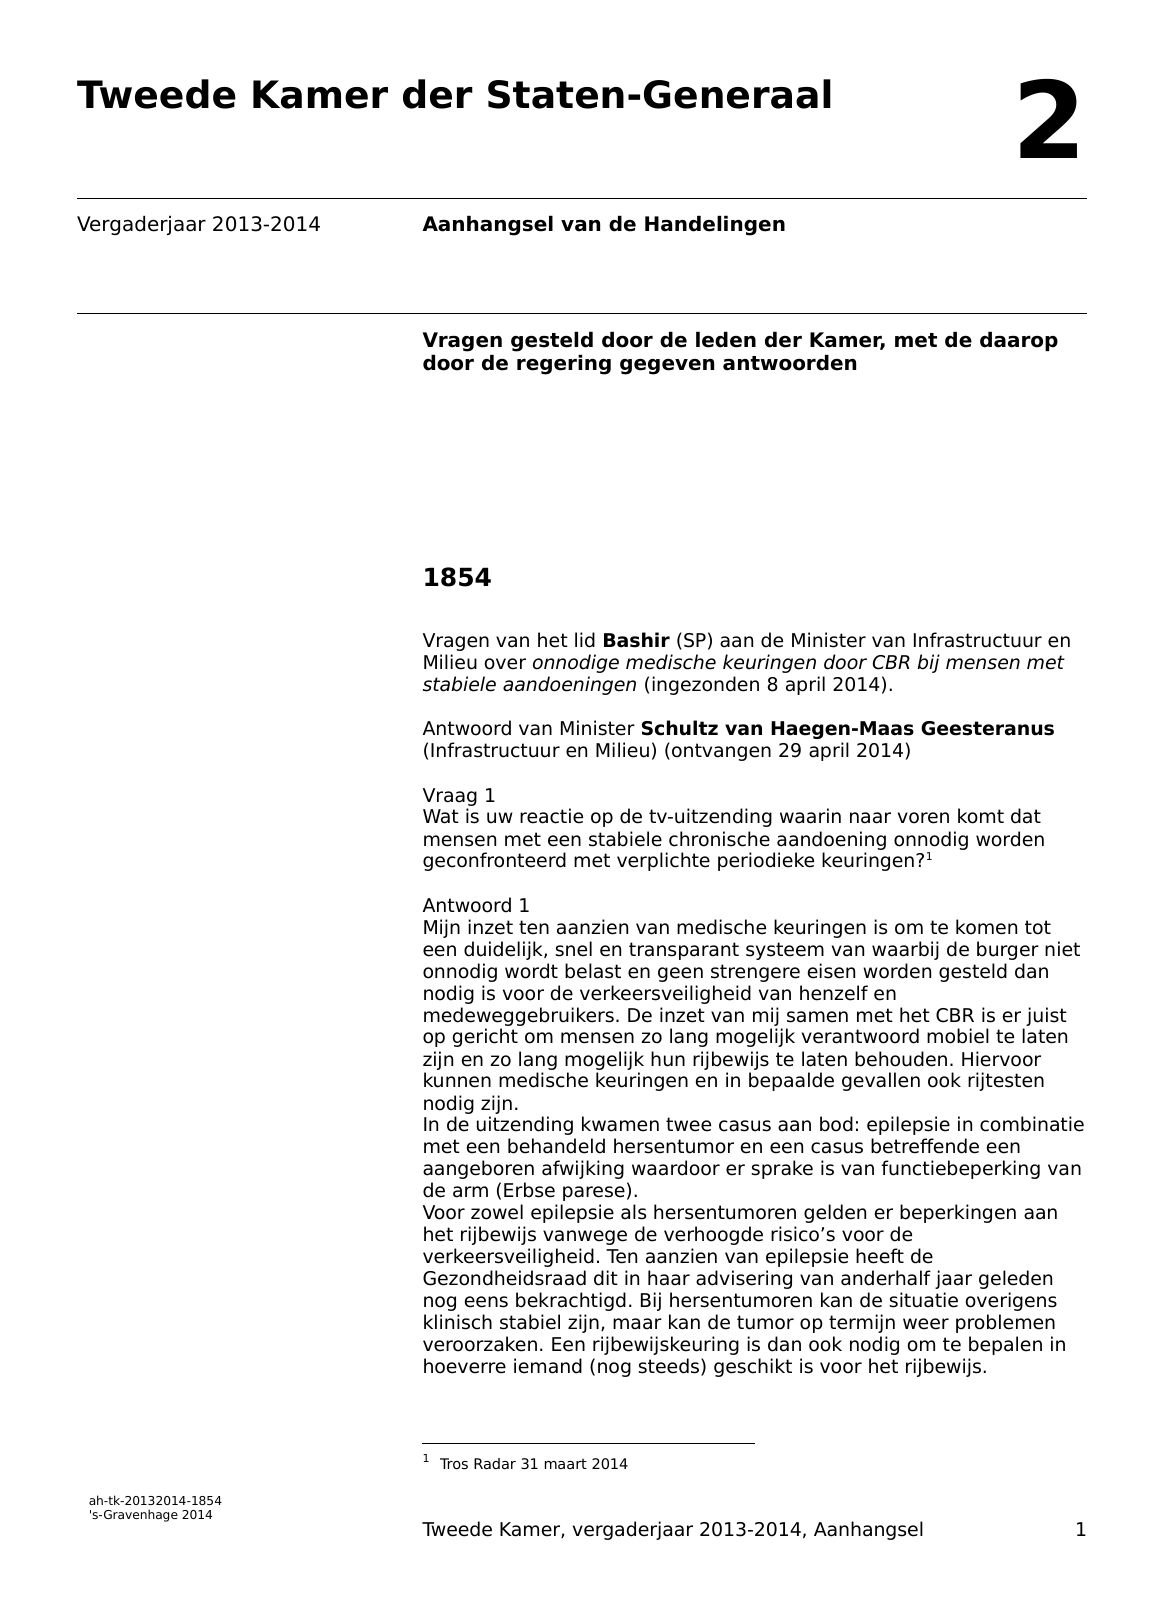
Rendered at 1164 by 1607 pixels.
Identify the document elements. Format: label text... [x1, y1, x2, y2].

table_header Tweede Kamer der Staten-Generaal [77, 59, 886, 198]
text 's-Gravenhage 2014 [88, 1508, 323, 1522]
text Tros Radar 31 maart 2014 [422, 1452, 1087, 1474]
text Antwoord 1 [422, 894, 1087, 917]
text 1854 [422, 563, 1087, 592]
text Voor zowel epilepsie als hersentumoren gelden er beperkingen aan het rijbewijs vanwege de verhoogde risico’s voor de verkeersveiligheid. Ten aanzien van epilepsie heeft de Gezondheidsraad dit in haar advisering van anderhalf jaar geleden nog eens bekrachtigd. Bij hersentumoren kan de situatie overigens klinisch stabiel zijn, maar kan de tumor op termijn weer problemen veroorzaken. Een rijbewijskeuring is dan ook nodig om te bepalen in hoeverre iemand (nog steeds) geschikt is voor het rijbewijs. [422, 1202, 1087, 1378]
text Vraag 1 [422, 784, 1087, 806]
text Vragen van het lid Bashir (SP) aan de Minister van Infrastructuur en Milieu over onnodige medische keuringen door CBR bij mensen met stabiele aandoeningen (ingezonden 8 april 2014). [422, 630, 1087, 696]
table_cell Aanhangsel van de Handelingen [422, 199, 1087, 313]
table_header 2 [886, 59, 1087, 198]
text Mijn inzet ten aanzien van medische keuringen is om te komen tot een duidelijk, snel en transparant systeem van waarbij de burger niet onnodig wordt belast en geen strengere eisen worden gesteld dan nodig is voor de verkeersveiligheid van henzelf en medeweggebruikers. De inzet van mij samen met het CBR is er juist op gericht om mensen zo lang mogelijk verantwoord mobiel te laten zijn en zo lang mogelijk hun rijbewijs te laten behouden. Hiervoor kunnen medische keuringen en in bepaalde gevallen ook rijtesten nodig zijn. [422, 917, 1087, 1114]
text ah-tk-20132014-1854 [88, 1494, 323, 1508]
table_cell [77, 314, 422, 375]
table_cell Vergaderjaar 2013-2014 [77, 199, 422, 313]
text In de uitzending kwamen twee casus aan bod: epilepsie in combinatie met een behandeld hersentumor en een casus betreffende een aangeboren afwijking waardoor er sprake is van functiebeperking van de arm (Erbse parese). [422, 1114, 1087, 1202]
text Wat is uw reactie op de tv-uitzending waarin naar voren komt dat mensen met een stabiele chronische aandoening onnodig worden geconfronteerd met verplichte periodieke keuringen? [422, 806, 1087, 872]
table_cell Vragen gesteld door de leden der Kamer, met de daarop door de regering gegeven antwoorden [422, 314, 1087, 375]
text Antwoord van Minister Schultz van Haegen-Maas Geesteranus (Infrastructuur en Milieu) (ontvangen 29 april 2014) [422, 718, 1087, 762]
